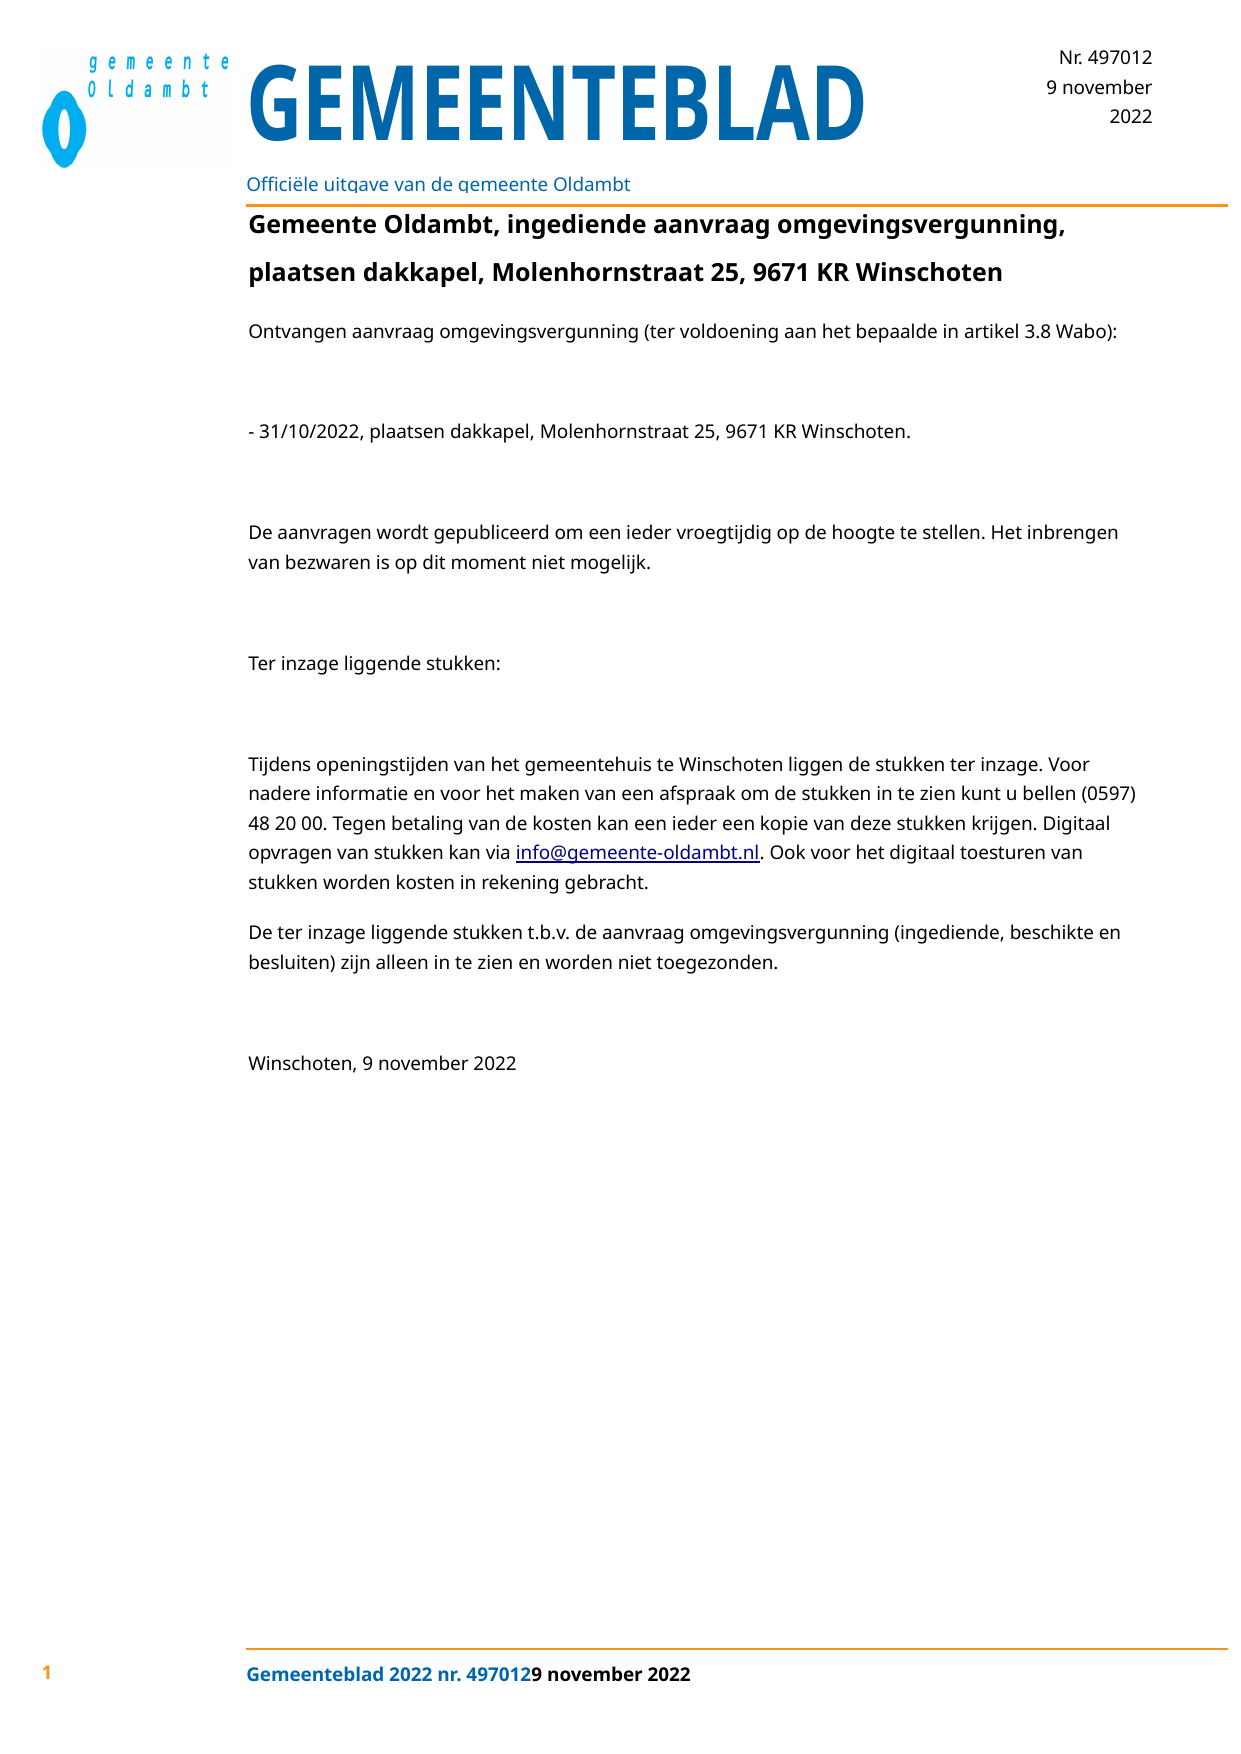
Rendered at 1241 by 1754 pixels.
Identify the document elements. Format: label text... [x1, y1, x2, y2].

text De ter inzage liggende stukken t.b.v. de aanvraag omgevingsvergunning (ingediende, beschikte en besluiten) zijn alleen in te zien en worden niet toegezonden. [248, 919, 1152, 975]
text - 31/10/2022, plaatsen dakkapel, Molenhornstraat 25, 9671 KR Winschoten. [248, 419, 1152, 444]
picture [41, 47, 231, 172]
text Ontvangen aanvraag omgevingsvergunning (ter voldoening aan het bepaalde in artikel 3.8 Wabo): [248, 318, 1152, 344]
text Ter inzage liggende stukken: [248, 650, 1152, 676]
text Winschoten, 9 november 2022 [248, 1050, 1152, 1076]
text Gemeente Oldambt, ingediende aanvraag omgevingsvergunning, plaatsen dakkapel, Molenhornstraat 25, 9671 KR Winschoten [248, 207, 1152, 288]
text Tijdens openingstijden van het gemeentehuis te Winschoten liggen de stukken ter inzage. Voor nadere informatie en voor het maken van een afspraak om de stukken in te zien kunt u bellen (0597) 48 20 00. Tegen betaling van de kosten kan een ieder een kopie van deze stukken krijgen. Digitaal opvragen van stukken kan via info@gemeente-oldambt.nl. Ook voor het digitaal toesturen van stukken worden kosten in rekening gebracht. [248, 751, 1152, 895]
text De aanvragen wordt gepubliceerd om een ieder vroegtijdig op de hoogte te stellen. Het inbrengen van bezwaren is op dit moment niet mogelijk. [248, 519, 1152, 575]
